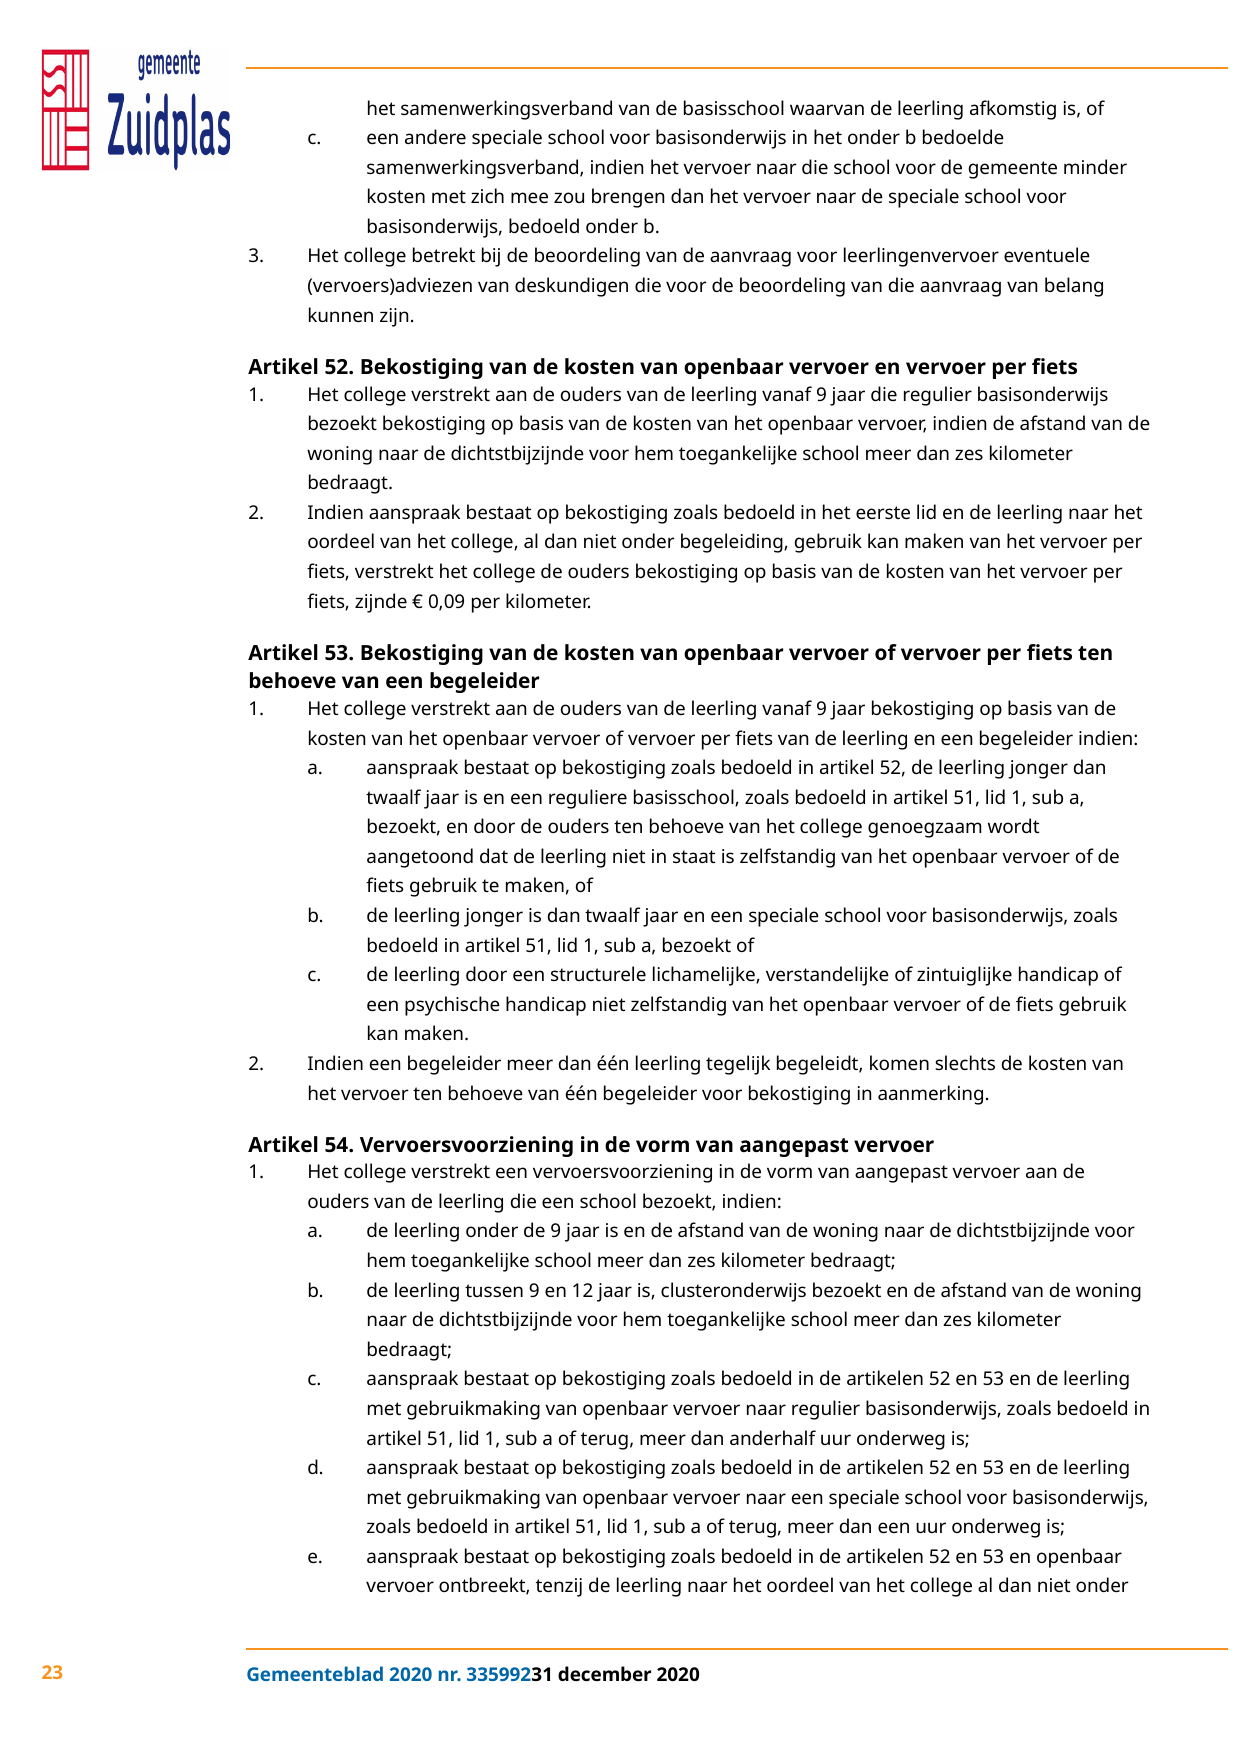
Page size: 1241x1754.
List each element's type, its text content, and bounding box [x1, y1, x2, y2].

list de leerling door een structurele lichamelijke, verstandelijke of zintuiglijke handicap of een psychische handicap niet zelfstandig van het openbaar vervoer of de fiets gebruik kan maken. [307, 961, 1152, 1046]
list de leerling jonger is dan twaalf jaar en een speciale school voor basisonderwijs, zoals bedoeld in artikel 51, lid 1, sub a, bezoekt of [307, 902, 1152, 957]
list de leerling onder de 9 jaar is en de afstand van de woning naar de dichtstbijzijnde voor hem toegankelijke school meer dan zes kilometer bedraagt; [307, 1218, 1152, 1273]
list Het college verstrekt een vervoersvoorziening in de vorm van aangepast vervoer aan de ouders van de leerling die een school bezoekt, indien: [248, 1158, 1152, 1214]
list een andere speciale school voor basisonderwijs in het onder b bedoelde samenwerkingsverband, indien het vervoer naar die school voor de gemeente minder kosten met zich mee zou brengen dan het vervoer naar de speciale school voor basisonderwijs, bedoeld onder b. [307, 124, 1152, 239]
list Het college betrekt bij de beoordeling van de aanvraag voor leerlingenvervoer eventuele (vervoers)adviezen van deskundigen die voor de beoordeling van die aanvraag van belang kunnen zijn. [248, 243, 1152, 328]
list aanspraak bestaat op bekostiging zoals bedoeld in artikel 52, de leerling jonger dan twaalf jaar is en een reguliere basisschool, zoals bedoeld in artikel 51, lid 1, sub a, bezoekt, en door de ouders ten behoeve van het college genoegzaam wordt aangetoond dat de leerling niet in staat is zelfstandig van het openbaar vervoer of de fiets gebruik te maken, of [307, 754, 1152, 898]
list aanspraak bestaat op bekostiging zoals bedoeld in de artikelen 52 en 53 en de leerling met gebruikmaking van openbaar vervoer naar een speciale school voor basisonderwijs, zoals bedoeld in artikel 51, lid 1, sub a of terug, meer dan een uur onderweg is; [307, 1454, 1152, 1539]
list Indien aanspraak bestaat op bekostiging zoals bedoeld in het eerste lid en de leerling naar het oordeel van het college, al dan niet onder begeleiding, gebruik kan maken van het vervoer per fiets, verstrekt het college de ouders bekostiging op basis van de kosten van het vervoer per fiets, zijnde € 0,09 per kilometer. [248, 499, 1152, 613]
text Artikel 52. Bekostiging van de kosten van openbaar vervoer en vervoer per fiets [248, 352, 1152, 381]
list aanspraak bestaat op bekostiging zoals bedoeld in de artikelen 52 en 53 en de leerling met gebruikmaking van openbaar vervoer naar regulier basisonderwijs, zoals bedoeld in artikel 51, lid 1, sub a of terug, meer dan anderhalf uur onderweg is; [307, 1366, 1152, 1451]
list Indien een begeleider meer dan één leerling tegelijk begeleidt, komen slechts de kosten van het vervoer ten behoeve van één begeleider voor bekostiging in aanmerking. [248, 1050, 1152, 1105]
list Het college verstrekt aan de ouders van de leerling vanaf 9 jaar bekostiging op basis van de kosten van het openbaar vervoer of vervoer per fiets van de leerling en een begeleider indien: [248, 695, 1152, 750]
text Artikel 53. Bekostiging van de kosten van openbaar vervoer of vervoer per fiets ten behoeve van een begeleider [248, 638, 1152, 695]
text Artikel 54. Vervoersvoorziening in de vorm van aangepast vervoer [248, 1130, 1152, 1158]
list het samenwerkingsverband van de basisschool waarvan de leerling afkomstig is, of [307, 95, 1152, 121]
list de leerling tussen 9 en 12 jaar is, clusteronderwijs bezoekt en de afstand van de woning naar de dichtstbijzijnde voor hem toegankelijke school meer dan zes kilometer bedraagt; [307, 1277, 1152, 1362]
list Het college verstrekt aan de ouders van de leerling vanaf 9 jaar die regulier basisonderwijs bezoekt bekostiging op basis van de kosten van het openbaar vervoer, indien de afstand van de woning naar de dichtstbijzijnde voor hem toegankelijke school meer dan zes kilometer bedraagt. [248, 381, 1152, 495]
list aanspraak bestaat op bekostiging zoals bedoeld in de artikelen 52 en 53 en openbaar vervoer ontbreekt, tenzij de leerling naar het oordeel van het college al dan niet onder [307, 1543, 1152, 1598]
picture [41, 47, 231, 172]
